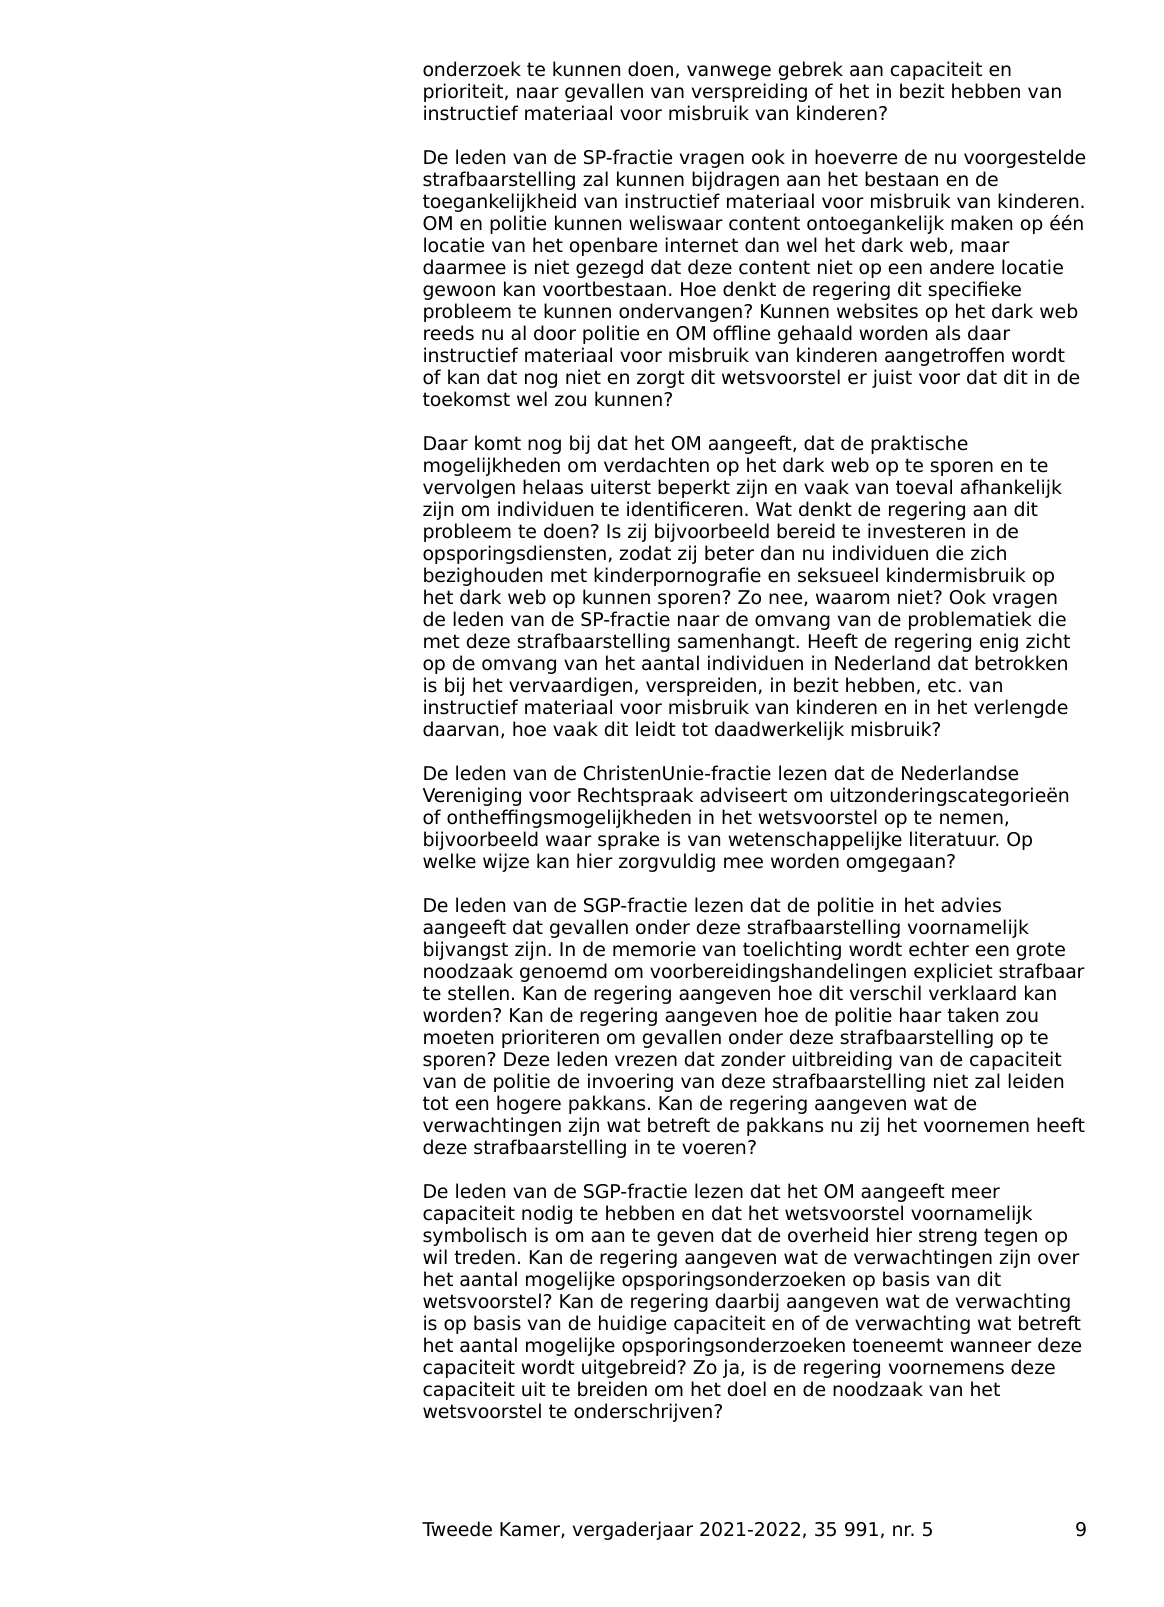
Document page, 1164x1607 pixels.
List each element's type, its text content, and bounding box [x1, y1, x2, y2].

text Daar komt nog bij dat het OM aangeeft, dat de praktische mogelijkheden om verdachten op het dark web op te sporen en te vervolgen helaas uiterst beperkt zijn en vaak van toeval afhankelijk zijn om individuen te identificeren. Wat denkt de regering aan dit probleem te doen? Is zij bijvoorbeeld bereid te investeren in de opsporingsdiensten, zodat zij beter dan nu individuen die zich bezighouden met kinderpornografie en seksueel kindermisbruik op het dark web op kunnen sporen? Zo nee, waarom niet? Ook vragen de leden van de SP-fractie naar de omvang van de problematiek die met deze strafbaarstelling samenhangt. Heeft de regering enig zicht op de omvang van het aantal individuen in Nederland dat betrokken is bij het vervaardigen, verspreiden, in bezit hebben, etc. van instructief materiaal voor misbruik van kinderen en in het verlengde daarvan, hoe vaak dit leidt tot daadwerkelijk misbruik? [422, 433, 1087, 741]
text De leden van de SGP-fractie lezen dat de politie in het advies aangeeft dat gevallen onder deze strafbaarstelling voornamelijk bijvangst zijn. In de memorie van toelichting wordt echter een grote noodzaak genoemd om voorbereidingshandelingen expliciet strafbaar te stellen. Kan de regering aangeven hoe dit verschil verklaard kan worden? Kan de regering aangeven hoe de politie haar taken zou moeten prioriteren om gevallen onder deze strafbaarstelling op te sporen? Deze leden vrezen dat zonder uitbreiding van de capaciteit van de politie de invoering van deze strafbaarstelling niet zal leiden tot een hogere pakkans. Kan de regering aangeven wat de verwachtingen zijn wat betreft de pakkans nu zij het voornemen heeft deze strafbaarstelling in te voeren? [422, 895, 1087, 1159]
text De leden van de SGP-fractie lezen dat het OM aangeeft meer capaciteit nodig te hebben en dat het wetsvoorstel voornamelijk symbolisch is om aan te geven dat de overheid hier streng tegen op wil treden. Kan de regering aangeven wat de verwachtingen zijn over het aantal mogelijke opsporingsonderzoeken op basis van dit wetsvoorstel? Kan de regering daarbij aangeven wat de verwachting is op basis van de huidige capaciteit en of de verwachting wat betreft het aantal mogelijke opsporingsonderzoeken toeneemt wanneer deze capaciteit wordt uitgebreid? Zo ja, is de regering voornemens deze capaciteit uit te breiden om het doel en de noodzaak van het wetsvoorstel te onderschrijven? [422, 1181, 1087, 1423]
text onderzoek te kunnen doen, vanwege gebrek aan capaciteit en prioriteit, naar gevallen van verspreiding of het in bezit hebben van instructief materiaal voor misbruik van kinderen? [422, 59, 1087, 125]
text De leden van de ChristenUnie-fractie lezen dat de Nederlandse Vereniging voor Rechtspraak adviseert om uitzonderingscategorieën of ontheffingsmogelijkheden in het wetsvoorstel op te nemen, bijvoorbeeld waar sprake is van wetenschappelijke literatuur. Op welke wijze kan hier zorgvuldig mee worden omgegaan? [422, 763, 1087, 873]
text De leden van de SP-fractie vragen ook in hoeverre de nu voorgestelde strafbaarstelling zal kunnen bijdragen aan het bestaan en de toegankelijkheid van instructief materiaal voor misbruik van kinderen. OM en politie kunnen weliswaar content ontoegankelijk maken op één locatie van het openbare internet dan wel het dark web, maar daarmee is niet gezegd dat deze content niet op een andere locatie gewoon kan voortbestaan. Hoe denkt de regering dit specifieke probleem te kunnen ondervangen? Kunnen websites op het dark web reeds nu al door politie en OM offline gehaald worden als daar instructief materiaal voor misbruik van kinderen aangetroffen wordt of kan dat nog niet en zorgt dit wetsvoorstel er juist voor dat dit in de toekomst wel zou kunnen? [422, 147, 1087, 411]
